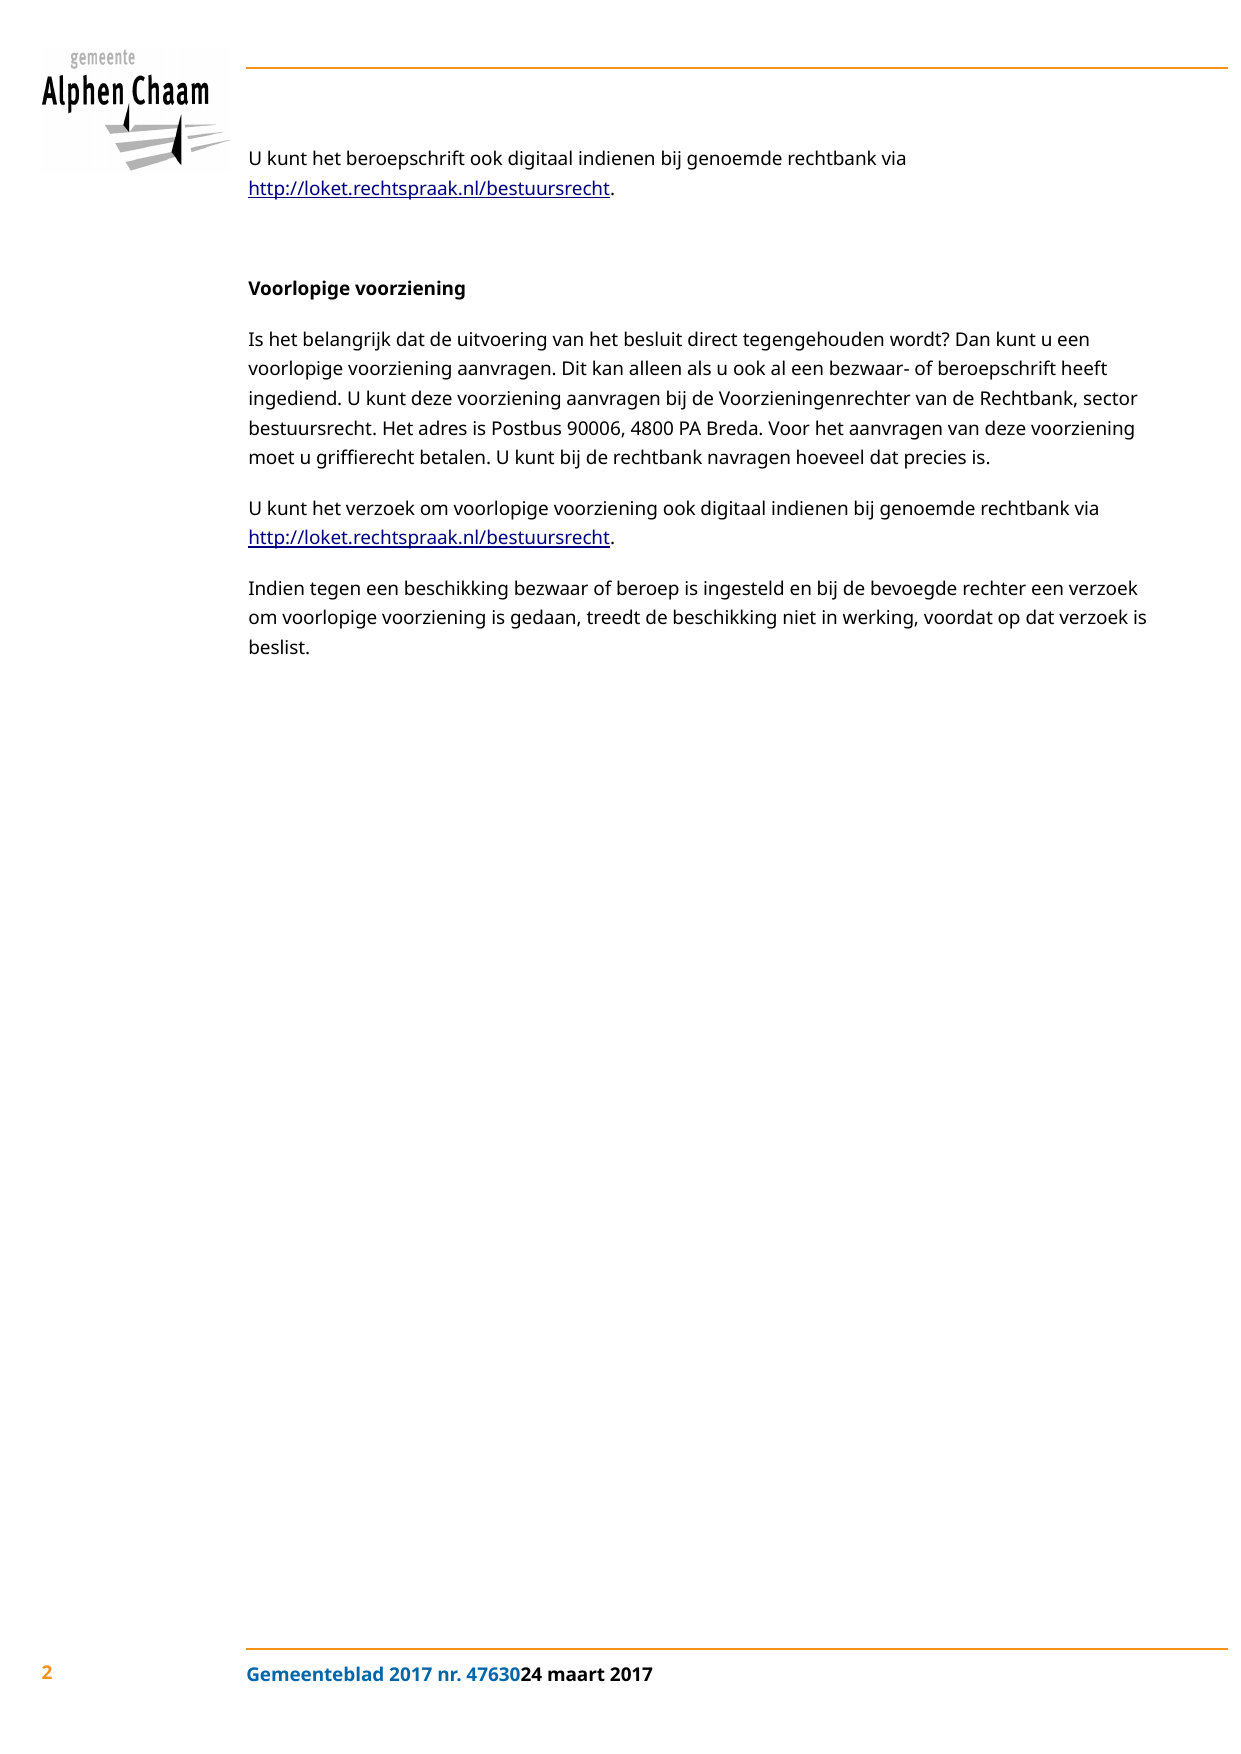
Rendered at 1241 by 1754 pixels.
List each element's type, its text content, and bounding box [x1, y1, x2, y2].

text Voorlopige voorziening [248, 276, 1152, 301]
text Is het belangrijk dat de uitvoering van het besluit direct tegengehouden wordt? Dan kunt u een voorlopige voorziening aanvragen. Dit kan alleen als u ook al een bezwaar- of beroepschrift heeft ingediend. U kunt deze voorziening aanvragen bij de Voorzieningenrechter van de Rechtbank, sector bestuursrecht. Het adres is Postbus 90006, 4800 PA Breda. Voor het aanvragen van deze voorziening moet u griffierecht betalen. U kunt bij de rechtbank navragen hoeveel dat precies is. [248, 326, 1152, 470]
text U kunt het beroepschrift ook digitaal indienen bij genoemde rechtbank via http://loket.rechtspraak.nl/bestuursrecht. [248, 145, 1152, 201]
picture [41, 47, 231, 172]
text Indien tegen een beschikking bezwaar of beroep is ingesteld en bij de bevoegde rechter een verzoek om voorlopige voorziening is gedaan, treedt de beschikking niet in werking, voordat op dat verzoek is beslist. [248, 575, 1152, 660]
text U kunt het verzoek om voorlopige voorziening ook digitaal indienen bij genoemde rechtbank via http://loket.rechtspraak.nl/bestuursrecht. [248, 495, 1152, 550]
